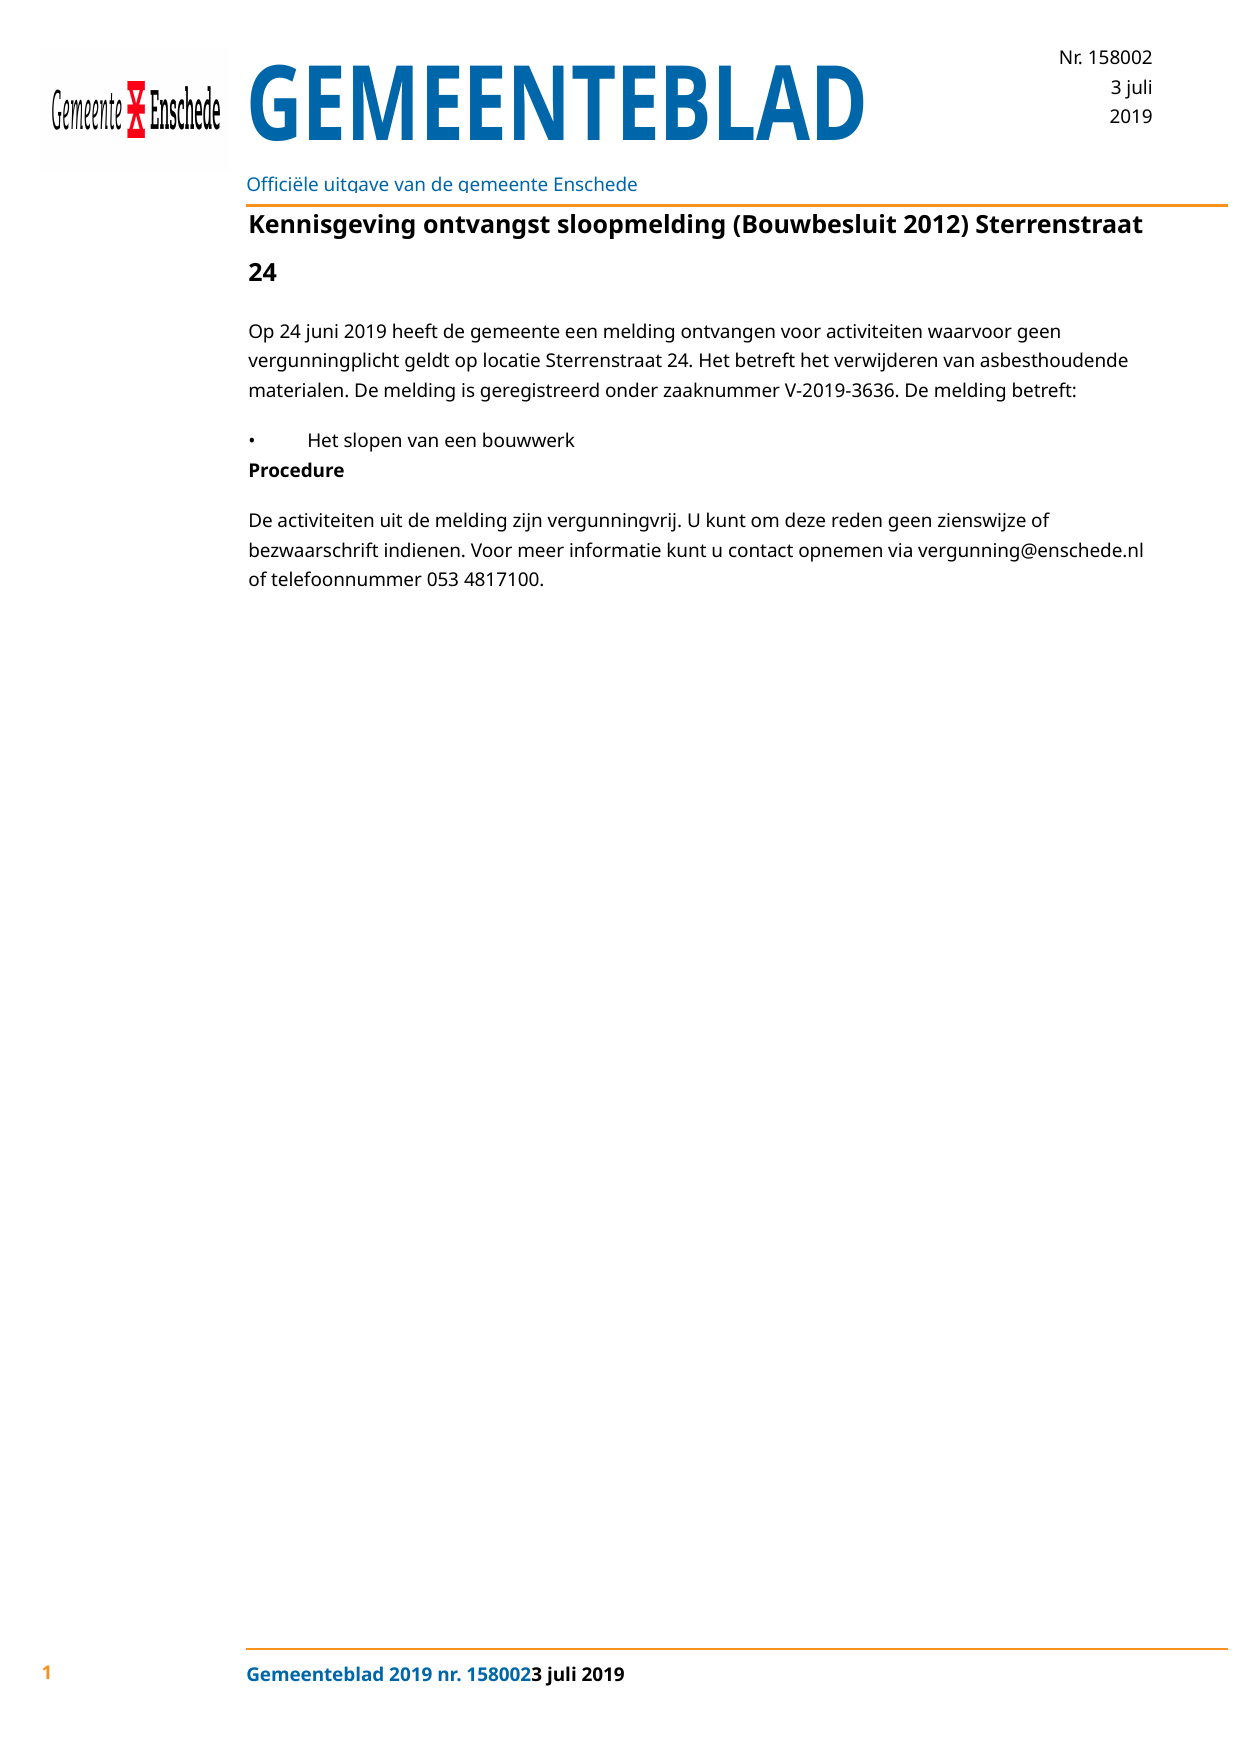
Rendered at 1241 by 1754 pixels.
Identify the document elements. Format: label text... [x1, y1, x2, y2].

list Het slopen van een bouwwerk [248, 427, 1152, 453]
text De activiteiten uit de melding zijn vergunningvrij. U kunt om deze reden geen zienswijze of bezwaarschrift indienen. Voor meer informatie kunt u contact opnemen via vergunning@enschede.nl of telefoonnummer 053 4817100. [248, 507, 1152, 592]
text Op 24 juni 2019 heeft de gemeente een melding ontvangen voor activiteiten waarvoor geen vergunningplicht geldt op locatie Sterrenstraat 24. Het betreft het verwijderen van asbesthoudende materialen. De melding is geregistreerd onder zaaknummer V-2019-3636. De melding betreft: [248, 318, 1152, 403]
text Procedure [248, 457, 1152, 483]
picture [41, 47, 231, 172]
text Kennisgeving ontvangst sloopmelding (Bouwbesluit 2012) Sterrenstraat 24 [248, 207, 1152, 288]
